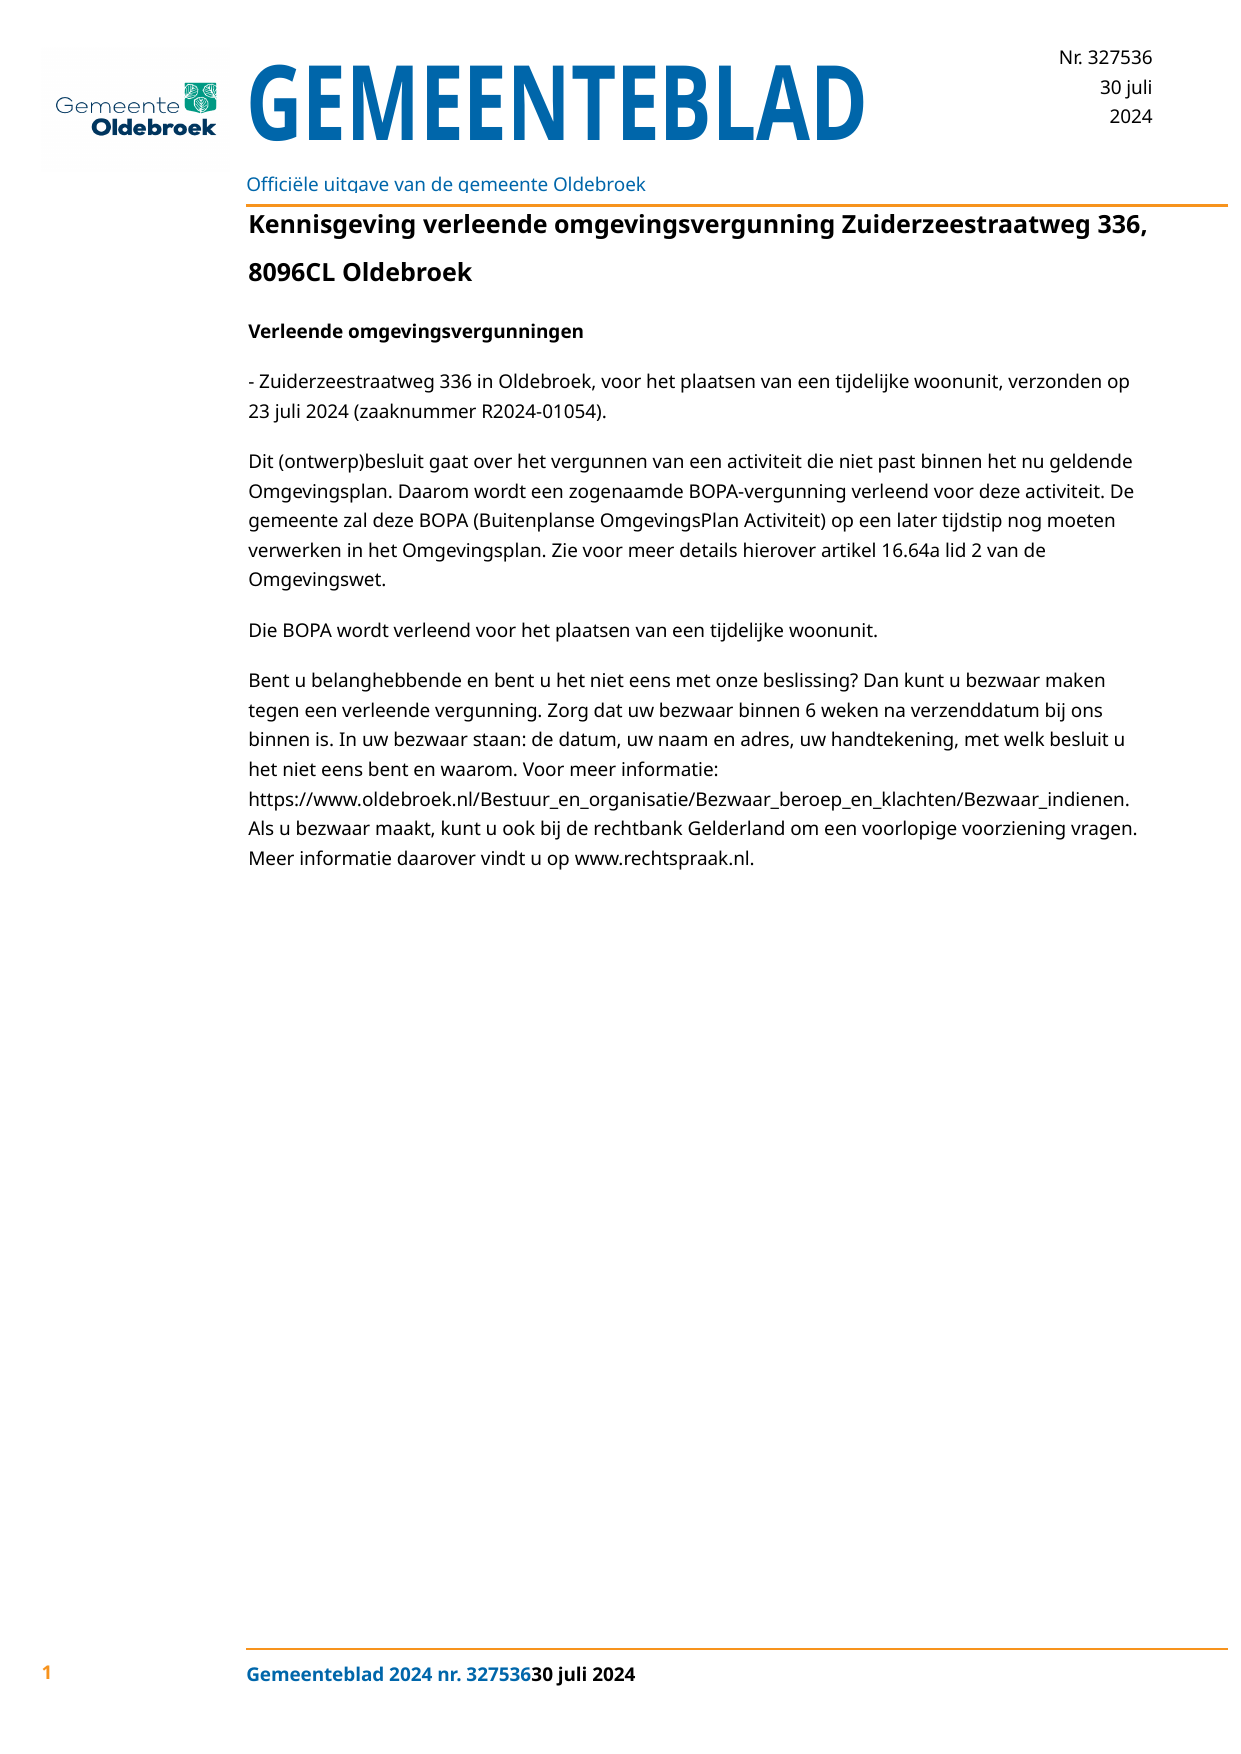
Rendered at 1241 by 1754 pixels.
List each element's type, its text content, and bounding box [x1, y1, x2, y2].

text Dit (ontwerp)besluit gaat over het vergunnen van een activiteit die niet past binnen het nu geldende Omgevingsplan. Daarom wordt een zogenaamde BOPA-vergunning verleend voor deze activiteit. De gemeente zal deze BOPA (Buitenplanse OmgevingsPlan Activiteit) op een later tijdstip nog moeten verwerken in het Omgevingsplan. Zie voor meer details hierover artikel 16.64a lid 2 van de Omgevingswet. [248, 448, 1152, 592]
text Kennisgeving verleende omgevingsvergunning Zuiderzeestraatweg 336, 8096CL Oldebroek [248, 207, 1152, 288]
text Die BOPA wordt verleend voor het plaatsen van een tijdelijke woonunit. [248, 617, 1152, 643]
picture [41, 47, 231, 172]
text Verleende omgevingsvergunningen [248, 318, 1152, 344]
text - Zuiderzeestraatweg 336 in Oldebroek, voor het plaatsen van een tijdelijke woonunit, verzonden op 23 juli 2024 (zaaknummer R2024-01054). [248, 368, 1152, 424]
text Bent u belanghebbende en bent u het niet eens met onze beslissing? Dan kunt u bezwaar maken tegen een verleende vergunning. Zorg dat uw bezwaar binnen 6 weken na verzenddatum bij ons binnen is. In uw bezwaar staan: de datum, uw naam en adres, uw handtekening, met welk besluit u het niet eens bent en waarom. Voor meer informatie: https://www.oldebroek.nl/Bestuur_en_organisatie/Bezwaar_beroep_en_klachten/Bezwaar_indienen. Als u bezwaar maakt, kunt u ook bij de rechtbank Gelderland om een voorlopige voorziening vragen. Meer informatie daarover vindt u op www.rechtspraak.nl. [248, 667, 1152, 871]
